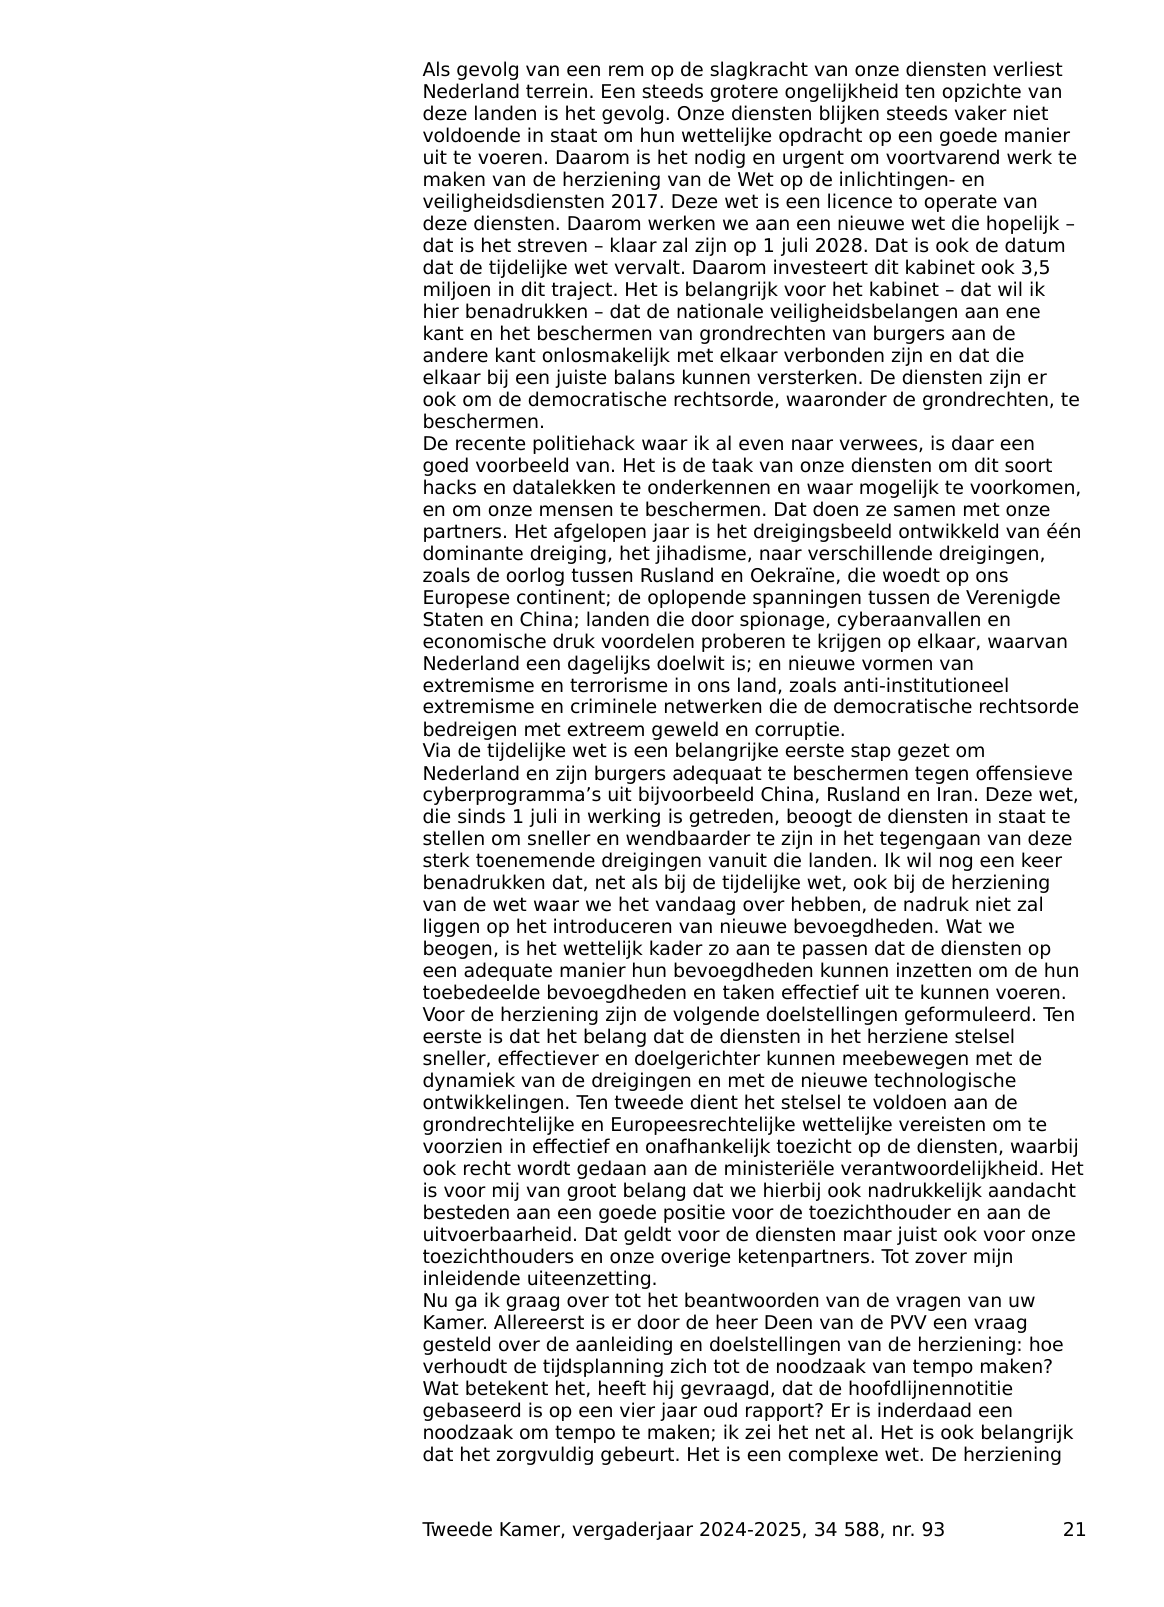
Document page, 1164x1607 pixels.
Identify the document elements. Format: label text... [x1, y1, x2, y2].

text Voor de herziening zijn de volgende doelstellingen geformuleerd. Ten eerste is dat het belang dat de diensten in het herziene stelsel sneller, effectiever en doelgerichter kunnen meebewegen met de dynamiek van de dreigingen en met de nieuwe technologische ontwikkelingen. Ten tweede dient het stelsel te voldoen aan de grondrechtelijke en Europeesrechtelijke wettelijke vereisten om te voorzien in effectief en onafhankelijk toezicht op de diensten, waarbij ook recht wordt gedaan aan de ministeriële verantwoordelijkheid. Het is voor mij van groot belang dat we hierbij ook nadrukkelijk aandacht besteden aan een goede positie voor de toezichthouder en aan de uitvoerbaarheid. Dat geldt voor de diensten maar juist ook voor onze toezichthouders en onze overige ketenpartners. Tot zover mijn inleidende uiteenzetting. [422, 1004, 1087, 1290]
text Via de tijdelijke wet is een belangrijke eerste stap gezet om Nederland en zijn burgers adequaat te beschermen tegen offensieve cyberprogramma’s uit bijvoorbeeld China, Rusland en Iran. Deze wet, die sinds 1 juli in werking is getreden, beoogt de diensten in staat te stellen om sneller en wendbaarder te zijn in het tegengaan van deze sterk toenemende dreigingen vanuit die landen. Ik wil nog een keer benadrukken dat, net als bij de tijdelijke wet, ook bij de herziening van de wet waar we het vandaag over hebben, de nadruk niet zal liggen op het introduceren van nieuwe bevoegdheden. Wat we beogen, is het wettelijk kader zo aan te passen dat de diensten op een adequate manier hun bevoegdheden kunnen inzetten om de hun toebedeelde bevoegdheden en taken effectief uit te kunnen voeren. [422, 740, 1087, 1004]
text De recente politiehack waar ik al even naar verwees, is daar een goed voorbeeld van. Het is de taak van onze diensten om dit soort hacks en datalekken te onderkennen en waar mogelijk te voorkomen, en om onze mensen te beschermen. Dat doen ze samen met onze partners. Het afgelopen jaar is het dreigingsbeeld ontwikkeld van één dominante dreiging, het jihadisme, naar verschillende dreigingen, zoals de oorlog tussen Rusland en Oekraïne, die woedt op ons Europese continent; de oplopende spanningen tussen de Verenigde Staten en China; landen die door spionage, cyberaanvallen en economische druk voordelen proberen te krijgen op elkaar, waarvan Nederland een dagelijks doelwit is; en nieuwe vormen van extremisme en terrorisme in ons land, zoals anti-institutioneel extremisme en criminele netwerken die de democratische rechtsorde bedreigen met extreem geweld en corruptie. [422, 433, 1087, 740]
text Als gevolg van een rem op de slagkracht van onze diensten verliest Nederland terrein. Een steeds grotere ongelijkheid ten opzichte van deze landen is het gevolg. Onze diensten blijken steeds vaker niet voldoende in staat om hun wettelijke opdracht op een goede manier uit te voeren. Daarom is het nodig en urgent om voortvarend werk te maken van de herziening van de Wet op de inlichtingen- en veiligheidsdiensten 2017. Deze wet is een licence to operate van deze diensten. Daarom werken we aan een nieuwe wet die hopelijk – dat is het streven – klaar zal zijn op 1 juli 2028. Dat is ook de datum dat de tijdelijke wet vervalt. Daarom investeert dit kabinet ook 3,5 miljoen in dit traject. Het is belangrijk voor het kabinet – dat wil ik hier benadrukken – dat de nationale veiligheidsbelangen aan ene kant en het beschermen van grondrechten van burgers aan de andere kant onlosmakelijk met elkaar verbonden zijn en dat die elkaar bij een juiste balans kunnen versterken. De diensten zijn er ook om de democratische rechtsorde, waaronder de grondrechten, te beschermen. [422, 59, 1087, 433]
text Nu ga ik graag over tot het beantwoorden van de vragen van uw Kamer. Allereerst is er door de heer Deen van de PVV een vraag gesteld over de aanleiding en doelstellingen van de herziening: hoe verhoudt de tijdsplanning zich tot de noodzaak van tempo maken? Wat betekent het, heeft hij gevraagd, dat de hoofdlijnennotitie gebaseerd is op een vier jaar oud rapport? Er is inderdaad een noodzaak om tempo te maken; ik zei het net al. Het is ook belangrijk dat het zorgvuldig gebeurt. Het is een complexe wet. De herziening [422, 1290, 1087, 1466]
